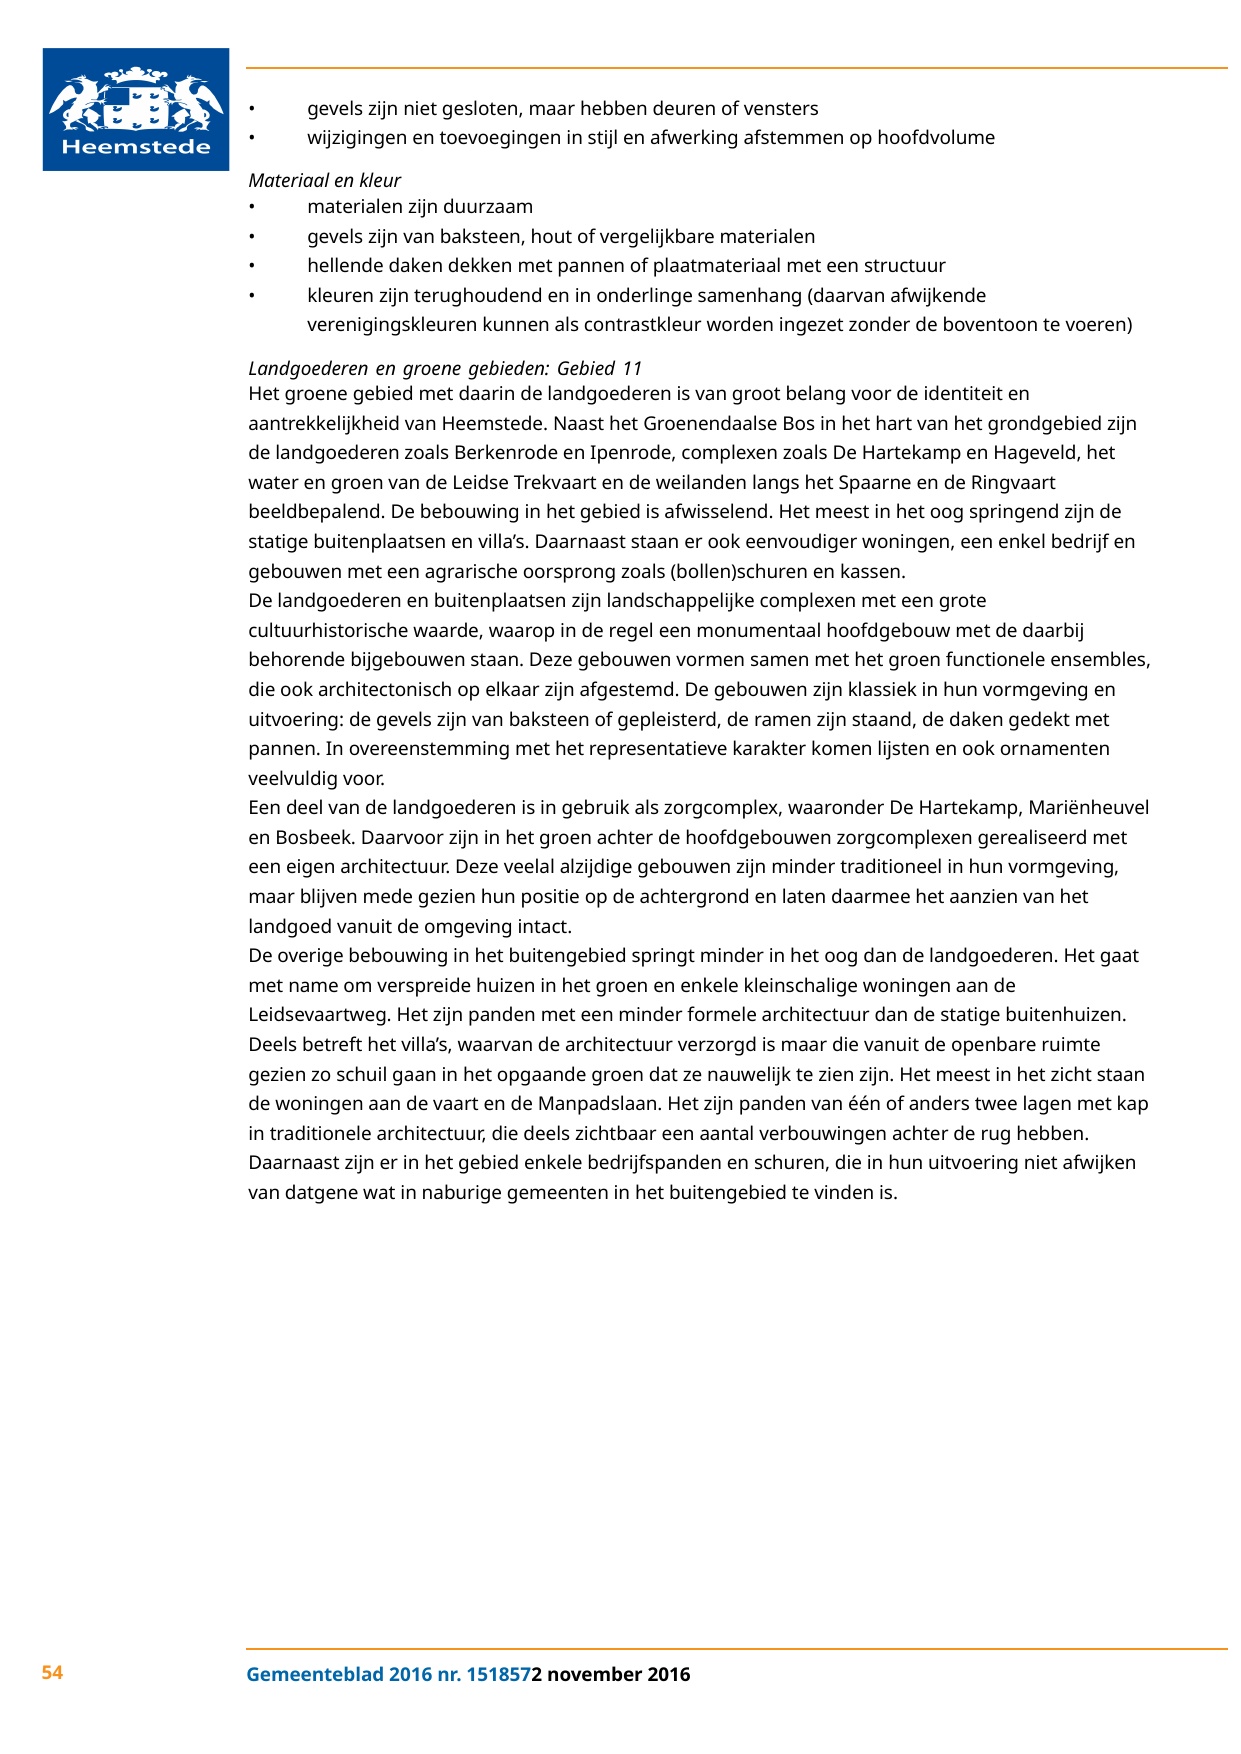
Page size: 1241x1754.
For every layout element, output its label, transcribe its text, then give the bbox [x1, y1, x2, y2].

list wijzigingen en toevoegingen in stijl en afwerking afstemmen op hoofdvolume [248, 124, 1152, 150]
list hellende daken dekken met pannen of plaatmateriaal met een structuur [248, 252, 1152, 278]
text De landgoederen en buitenplaatsen zijn landschappelijke complexen met een grote cultuurhistorische waarde, waarop in de regel een monumentaal hoofdgebouw met de daarbij behorende bijgebouwen staan. Deze gebouwen vormen samen met het groen functionele ensembles, die ook architectonisch op elkaar zijn afgestemd. De gebouwen zijn klassiek in hun vormgeving en uitvoering: de gevels zijn van baksteen of gepleisterd, de ramen zijn staand, de daken gedekt met pannen. In overeenstemming met het representatieve karakter komen lijsten en ook ornamenten veelvuldig voor. [248, 587, 1152, 791]
text Het groene gebied met daarin de landgoederen is van groot belang voor de identiteit en aantrekkelijkheid van Heemstede. Naast het Groenendaalse Bos in het hart van het grondgebied zijn de landgoederen zoals Berkenrode en Ipenrode, complexen zoals De Hartekamp en Hageveld, het water en groen van de Leidse Trekvaart en de weilanden langs het Spaarne en de Ringvaart beeldbepalend. De bebouwing in het gebied is afwisselend. Het meest in het oog springend zijn de statige buitenplaatsen en villa’s. Daarnaast staan er ook eenvoudiger woningen, een enkel bedrijf en gebouwen met een agrarische oorsprong zoals (bollen)schuren en kassen. [248, 380, 1152, 584]
text Een deel van de landgoederen is in gebruik als zorgcomplex, waaronder De Hartekamp, Mariënheuvel en Bosbeek. Daarvoor zijn in het groen achter de hoofdgebouwen zorgcomplexen gerealiseerd met een eigen architectuur. Deze veelal alzijdige gebouwen zijn minder traditioneel in hun vormgeving, maar blijven mede gezien hun positie op de achtergrond en laten daarmee het aanzien van het landgoed vanuit de omgeving intact. [248, 794, 1152, 939]
list kleuren zijn terughoudend en in onderlinge samenhang (daarvan afwijkende verenigingskleuren kunnen als contrastkleur worden ingezet zonder de boventoon te voeren) [248, 282, 1152, 337]
text Materiaal en kleur [248, 167, 1152, 193]
list gevels zijn niet gesloten, maar hebben deuren of vensters [248, 95, 1152, 121]
text De overige bebouwing in het buitengebied springt minder in het oog dan de landgoederen. Het gaat met name om verspreide huizen in het groen en enkele kleinschalige woningen aan de Leidsevaartweg. Het zijn panden met een minder formele architectuur dan de statige buitenhuizen. Deels betreft het villa’s, waarvan de architectuur verzorgd is maar die vanuit de openbare ruimte gezien zo schuil gaan in het opgaande groen dat ze nauwelijk te zien zijn. Het meest in het zicht staan de woningen aan de vaart en de Manpadslaan. Het zijn panden van één of anders twee lagen met kap in traditionele architectuur, die deels zichtbaar een aantal verbouwingen achter de rug hebben. Daarnaast zijn er in het gebied enkele bedrijfspanden en schuren, die in hun uitvoering niet afwijken van datgene wat in naburige gemeenten in het buitengebied te vinden is. [248, 942, 1152, 1205]
list gevels zijn van baksteen, hout of vergelijkbare materialen [248, 223, 1152, 248]
text Landgoederen en groene gebieden: Gebied 11 [248, 355, 1152, 380]
list materialen zijn duurzaam [248, 193, 1152, 219]
picture [41, 47, 231, 172]
